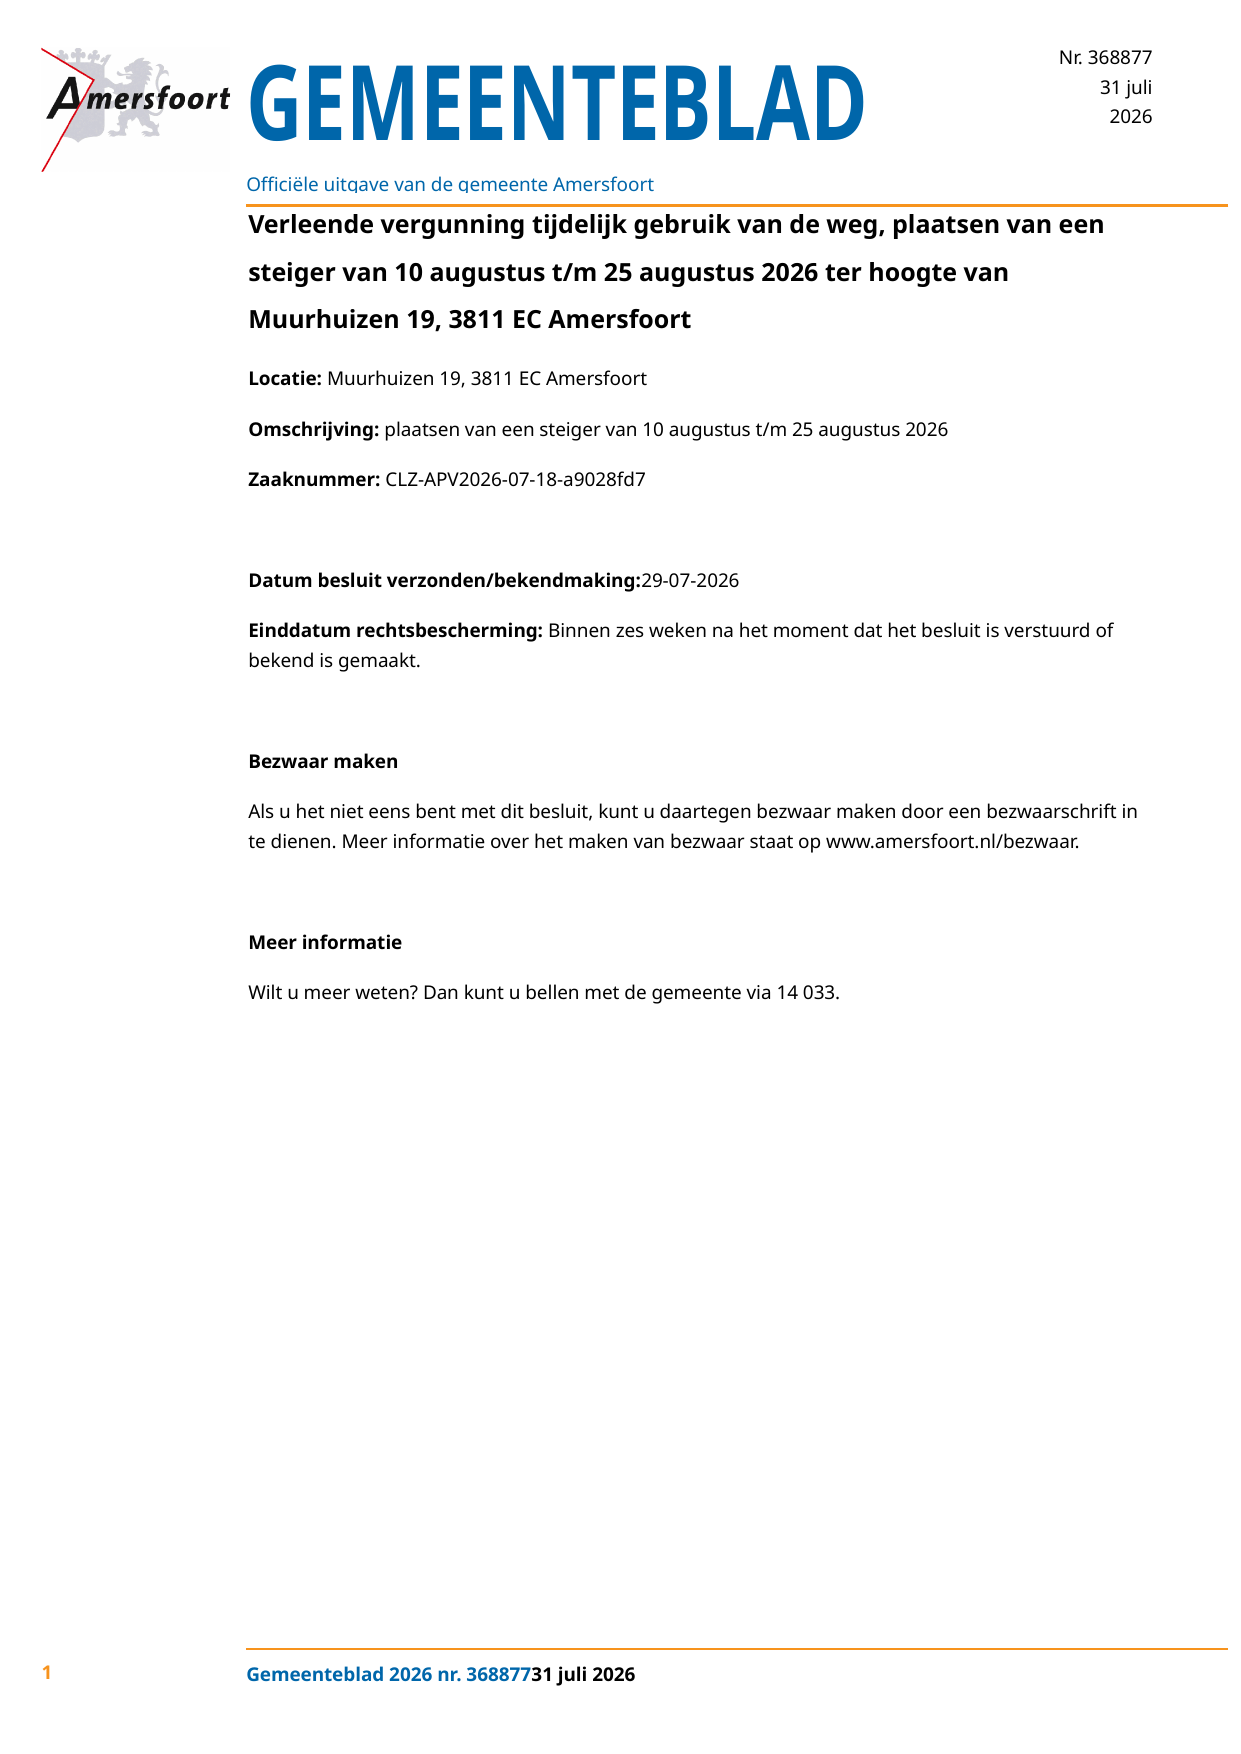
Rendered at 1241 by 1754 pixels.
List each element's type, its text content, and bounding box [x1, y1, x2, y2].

picture [41, 47, 231, 172]
text Bezwaar maken [248, 748, 1152, 774]
text Omschrijving: plaatsen van een steiger van 10 augustus t/m 25 augustus 2026 [248, 416, 1152, 442]
text Einddatum rechtsbescherming: Binnen zes weken na het moment dat het besluit is verstuurd of bekend is gemaakt. [248, 618, 1152, 673]
text Verleende vergunning tijdelijk gebruik van de weg, plaatsen van een steiger van 10 augustus t/m 25 augustus 2026 ter hoogte van Muurhuizen 19, 3811 EC Amersfoort [248, 207, 1152, 336]
text Wilt u meer weten? Dan kunt u bellen met de gemeente via 14 033. [248, 979, 1152, 1005]
text Meer informatie [248, 929, 1152, 954]
text Locatie: Muurhuizen 19, 3811 EC Amersfoort [248, 366, 1152, 391]
text Als u het niet eens bent met dit besluit, kunt u daartegen bezwaar maken door een bezwaarschrift in te dienen. Meer informatie over het maken van bezwaar staat op www.amersfoort.nl/bezwaar. [248, 798, 1152, 854]
text Zaaknummer: CLZ-APV2026-07-18-a9028fd7 [248, 466, 1152, 492]
text Datum besluit verzonden/bekendmaking:29-07-2026 [248, 567, 1152, 593]
